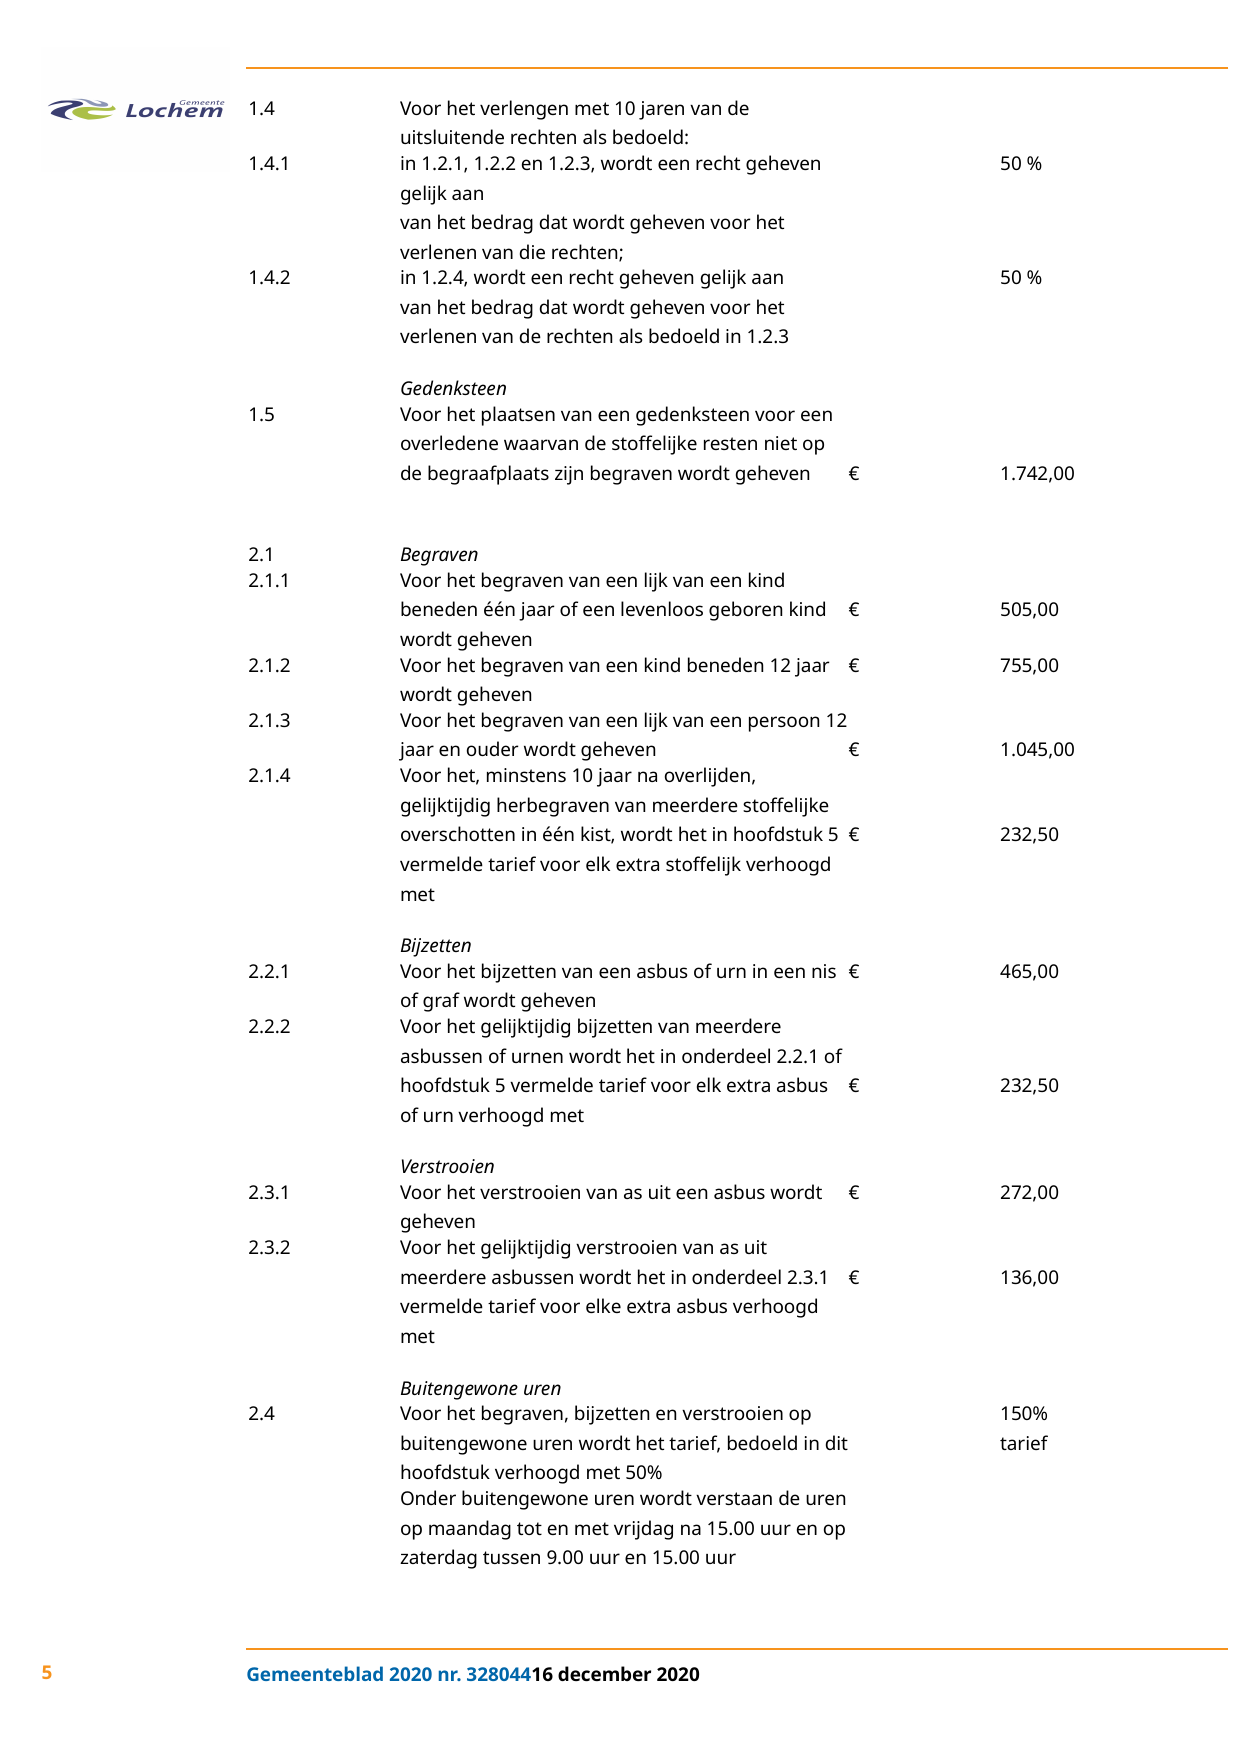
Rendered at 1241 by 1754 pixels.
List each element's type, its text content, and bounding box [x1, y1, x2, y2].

table_cell Voor het verstrooien van as uit een asbus wordt geheven [400, 1179, 848, 1234]
table_cell [848, 932, 1000, 958]
table_cell 2.1.1 [248, 567, 400, 652]
table_cell 1.5 [248, 401, 400, 515]
table_cell 2.4 [248, 1400, 400, 1485]
table_cell [400, 1570, 848, 1596]
table_cell 2.3.1 [248, 1179, 400, 1234]
table_cell [1000, 1375, 1152, 1400]
table_cell [1000, 95, 1152, 150]
table_cell [400, 350, 848, 375]
table_cell Voor het plaatsen van een gedenksteen voor een overledene waarvan de stoffelijke resten niet op de begraafplaats zijn begraven wordt geheven [400, 401, 848, 515]
table_cell 2.2.2 [248, 1013, 400, 1128]
table_cell [848, 906, 1000, 932]
table_cell 2.1.2 [248, 652, 400, 707]
table_cell [848, 1128, 1000, 1153]
table_cell € [848, 1235, 1000, 1349]
table_cell [400, 906, 848, 932]
table_cell [1000, 906, 1152, 932]
table_cell [848, 1154, 1000, 1179]
table_cell € [848, 1013, 1000, 1128]
table_cell [848, 150, 1000, 264]
table_cell Voor het gelijktijdig bijzetten van meerdere asbussen of urnen wordt het in onderdeel 2.2.1 of hoofdstuk 5 vermelde tarief voor elk extra asbus of urn verhoogd met [400, 1013, 848, 1128]
table_cell 1.4 [248, 95, 400, 150]
table_cell Bijzetten [400, 932, 848, 958]
table_cell [400, 515, 848, 541]
table_cell 232,50 [1000, 763, 1152, 906]
table_cell [248, 515, 400, 541]
picture [41, 47, 231, 172]
table_cell [248, 1375, 400, 1400]
table_cell Voor het begraven van een lijk van een kind beneden één jaar of een levenloos geboren kind wordt geheven [400, 567, 848, 652]
table_cell Verstrooien [400, 1154, 848, 1179]
table_cell 1.4.1 [248, 150, 400, 264]
table_cell Voor het verlengen met 10 jaren van de uitsluitende rechten als bedoeld: [400, 95, 848, 150]
table_cell [848, 1485, 1000, 1570]
table_cell Voor het gelijktijdig verstrooien van as uit meerdere asbussen wordt het in onderdeel 2.3.1 vermelde tarief voor elke extra asbus verhoogd met [400, 1235, 848, 1349]
table_cell [848, 1375, 1000, 1400]
table_cell 272,00 [1000, 1179, 1152, 1234]
table_cell Voor het begraven van een lijk van een persoon 12 jaar en ouder wordt geheven [400, 707, 848, 762]
table_cell Onder buitengewone uren wordt verstaan de uren op maandag tot en met vrijdag na 15.00 uur en op zaterdag tussen 9.00 uur en 15.00 uur [400, 1485, 848, 1570]
table_cell [248, 1570, 400, 1596]
table_cell 755,00 [1000, 652, 1152, 707]
table_cell [1000, 1485, 1152, 1570]
table_cell 2.1.4 [248, 763, 400, 906]
table_cell [1000, 1570, 1152, 1596]
table_cell 232,50 [1000, 1013, 1152, 1128]
table_cell Voor het begraven van een kind beneden 12 jaar wordt geheven [400, 652, 848, 707]
table_cell Begraven [400, 541, 848, 567]
table_cell in 1.2.1, 1.2.2 en 1.2.3, wordt een recht geheven gelijk aan van het bedrag dat wordt geheven voor het verlenen van die rechten; [400, 150, 848, 264]
table_cell [248, 1485, 400, 1570]
table_cell Voor het bijzetten van een asbus of urn in een nis of graf wordt geheven [400, 958, 848, 1013]
table_cell € [848, 763, 1000, 906]
table_cell [248, 932, 400, 958]
table_cell [1000, 350, 1152, 375]
table_cell 505,00 [1000, 567, 1152, 652]
table_cell 2.1 [248, 541, 400, 567]
table_cell € [848, 652, 1000, 707]
table_cell 50 % [1000, 150, 1152, 264]
table_cell [848, 375, 1000, 401]
table_cell 136,00 [1000, 1235, 1152, 1349]
table_cell € [848, 707, 1000, 762]
table_cell [1000, 932, 1152, 958]
table_cell Voor het begraven, bijzetten en verstrooien op buitengewone uren wordt het tarief, bedoeld in dit hoofdstuk verhoogd met 50% [400, 1400, 848, 1485]
table_cell [1000, 1128, 1152, 1153]
table_cell 1.4.2 [248, 265, 400, 349]
table_cell [400, 1349, 848, 1375]
table_cell [1000, 541, 1152, 567]
table_cell [848, 515, 1000, 541]
table_cell [848, 1349, 1000, 1375]
table_cell [400, 1128, 848, 1153]
table_cell [1000, 375, 1152, 401]
table_cell [1000, 1154, 1152, 1179]
table_cell 2.2.1 [248, 958, 400, 1013]
table_cell € [848, 401, 1000, 515]
table_cell 1.742,00 [1000, 401, 1152, 515]
table_cell [248, 1128, 400, 1153]
table_cell [848, 1570, 1000, 1596]
table_cell 2.3.2 [248, 1235, 400, 1349]
table_cell 150% tarief [1000, 1400, 1152, 1485]
table_cell Gedenksteen [400, 375, 848, 401]
table_cell Voor het, minstens 10 jaar na overlijden, gelijktijdig herbegraven van meerdere stoffelijke overschotten in één kist, wordt het in hoofdstuk 5 vermelde tarief voor elk extra stoffelijk verhoogd met [400, 763, 848, 906]
table_cell [248, 375, 400, 401]
table_cell [248, 906, 400, 932]
table_cell [248, 350, 400, 375]
table_cell 1.045,00 [1000, 707, 1152, 762]
table_cell 50 % [1000, 265, 1152, 349]
table_cell [248, 1349, 400, 1375]
table_cell [848, 265, 1000, 349]
table_cell Buitengewone uren [400, 1375, 848, 1400]
table_cell in 1.2.4, wordt een recht geheven gelijk aan van het bedrag dat wordt geheven voor het verlenen van de rechten als bedoeld in 1.2.3 [400, 265, 848, 349]
table_cell € [848, 567, 1000, 652]
table_cell € [848, 1179, 1000, 1234]
table_cell 2.1.3 [248, 707, 400, 762]
table_cell [248, 1154, 400, 1179]
table_cell [848, 541, 1000, 567]
table_cell [848, 95, 1000, 150]
table_cell [848, 1400, 1000, 1485]
table_cell [848, 350, 1000, 375]
table_cell 465,00 [1000, 958, 1152, 1013]
table_cell [1000, 1349, 1152, 1375]
table_cell € [848, 958, 1000, 1013]
table_cell [1000, 515, 1152, 541]
